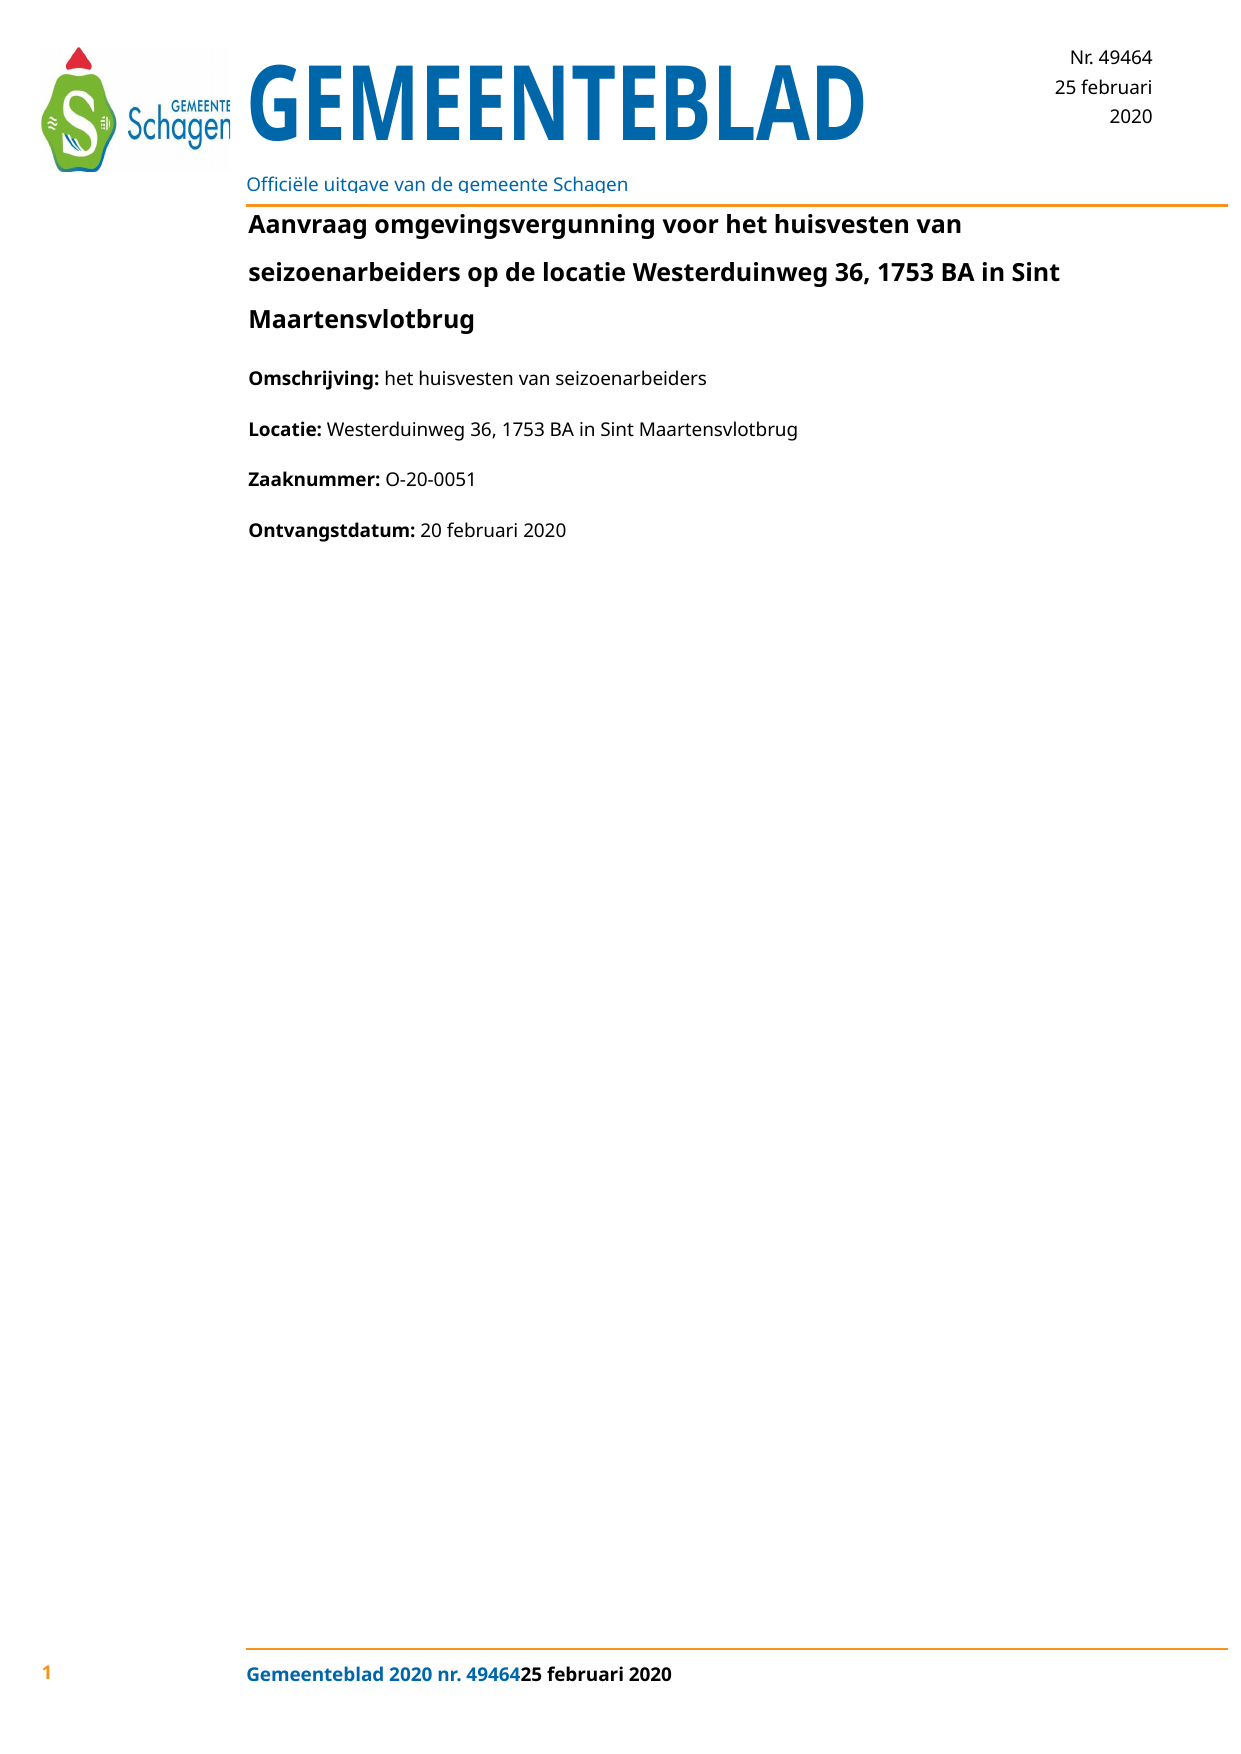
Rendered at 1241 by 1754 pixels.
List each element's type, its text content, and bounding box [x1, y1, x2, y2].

text Aanvraag omgevingsvergunning voor het huisvesten van seizoenarbeiders op de locatie Westerduinweg 36, 1753 BA in Sint Maartensvlotbrug [248, 207, 1152, 336]
picture [41, 47, 231, 172]
text Zaaknummer: O-20-0051 [248, 466, 1152, 492]
text Locatie: Westerduinweg 36, 1753 BA in Sint Maartensvlotbrug [248, 416, 1152, 442]
text Ontvangstdatum: 20 februari 2020 [248, 517, 1152, 542]
text Omschrijving: het huisvesten van seizoenarbeiders [248, 366, 1152, 391]
